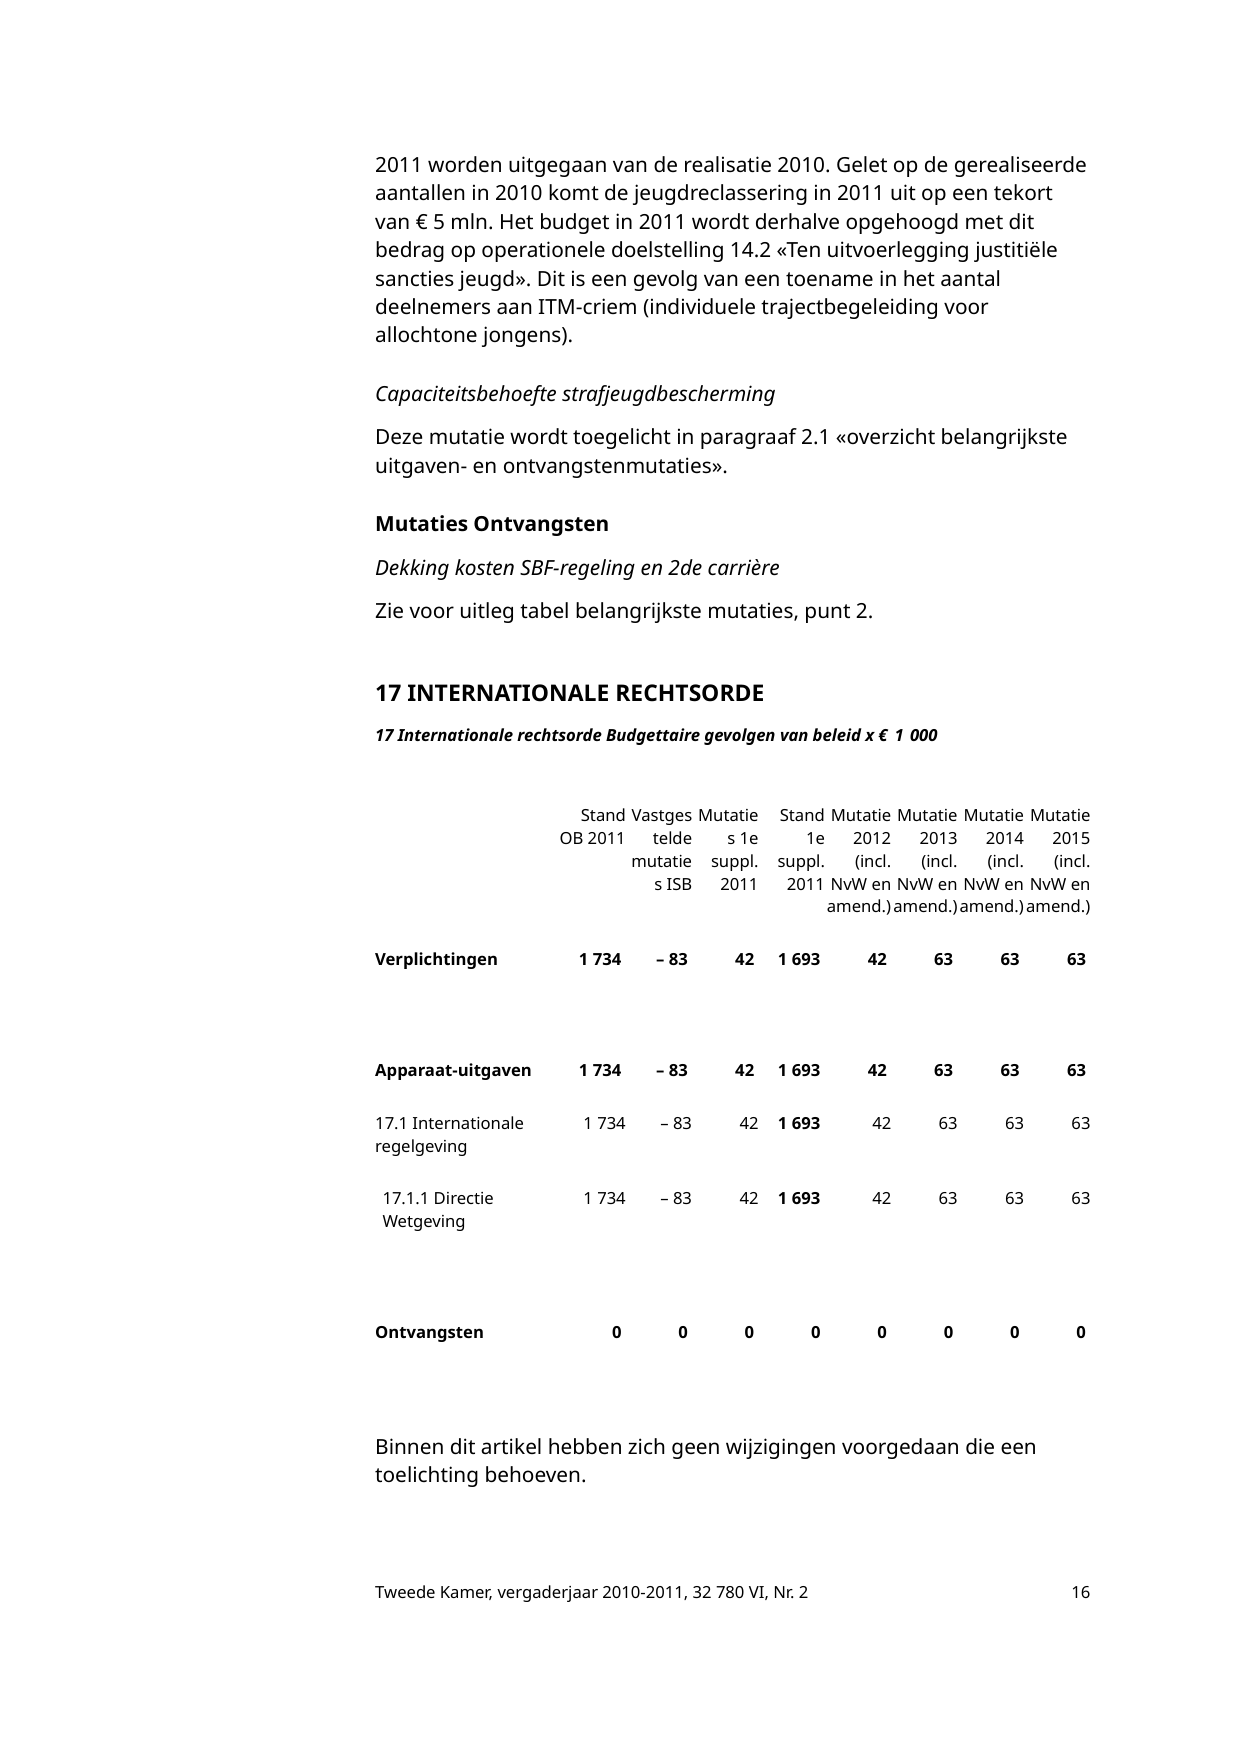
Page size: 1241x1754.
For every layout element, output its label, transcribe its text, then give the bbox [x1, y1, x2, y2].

text Mutaties Ontvangsten [375, 509, 1090, 538]
table_cell [957, 1000, 1024, 1059]
table_header [375, 804, 382, 948]
table_cell 42 [825, 1187, 891, 1262]
table_cell 0 [626, 1321, 692, 1373]
text 2011 worden uitgegaan van de realisatie 2010. Gelet op de gerealiseerde aantallen in 2010 komt de jeugdreclassering in 2011 uit op een tekort van € 5 mln. Het budget in 2011 wordt derhalve opgehoogd met dit bedrag op operationele doelstelling 14.2 «Ten uitvoerlegging justitiële sancties jeugd». Dit is een gevolg van een toename in het aantal deelnemers aan ITM-criem (individuele trajectbegeleiding voor allochtone jongens). [375, 150, 1090, 349]
subtitle 17 INTERNATIONALE RECHTSORDE [375, 677, 1090, 708]
table_cell 1 734 [559, 1111, 626, 1187]
table_cell 63 [1024, 1059, 1090, 1111]
table_cell [957, 1262, 1024, 1321]
text Deze mutatie wordt toegelicht in paragraaf 2.1 «overzicht belangrijkste uitgaven- en ontvangstenmutaties». [375, 422, 1090, 479]
table_cell 17.1.1 Directie Wetgeving [382, 1187, 559, 1262]
table_cell [891, 1000, 957, 1059]
table_cell [758, 1262, 824, 1321]
table_cell Ontvangsten [375, 1321, 559, 1373]
table_cell – 83 [626, 1187, 692, 1262]
table_header Mutatie 2015 (incl. NvW en amend.) [1024, 804, 1090, 948]
table_cell 1 693 [758, 948, 824, 1000]
table_cell [626, 1262, 692, 1321]
table_cell 1 693 [758, 1111, 824, 1187]
table_cell 42 [825, 1059, 891, 1111]
table_cell 42 [692, 1059, 758, 1111]
table_cell [559, 1262, 626, 1321]
text Binnen dit artikel hebben zich geen wijzigingen voorgedaan die een toelichting behoeven. [375, 1432, 1090, 1489]
table_header Stand OB 2011 [559, 804, 626, 948]
table_cell [626, 1000, 692, 1059]
table_cell 42 [692, 948, 758, 1000]
table_cell 42 [692, 1187, 758, 1262]
table_cell 63 [1024, 1111, 1090, 1187]
text 17 Internationale rechtsorde Budgettaire gevolgen van beleid x € 1 000 [375, 723, 1090, 746]
table_cell 0 [825, 1321, 891, 1373]
table_cell 42 [825, 948, 891, 1000]
table_cell 63 [1024, 1187, 1090, 1262]
table_cell 42 [692, 1111, 758, 1187]
table_cell 63 [891, 1187, 957, 1262]
table_header Mutatie 2013 (incl. NvW en amend.) [891, 804, 957, 948]
table_cell Apparaat-uitgaven [375, 1059, 559, 1111]
table_cell 63 [891, 1059, 957, 1111]
table_cell [382, 1262, 559, 1321]
table_cell 1 734 [559, 1059, 626, 1111]
table_cell [825, 1000, 891, 1059]
table_cell 63 [957, 1187, 1024, 1262]
table_cell [891, 1262, 957, 1321]
table_cell – 83 [626, 1111, 692, 1187]
table_cell 1 734 [559, 948, 626, 1000]
table_cell [1024, 1262, 1090, 1321]
table_cell 63 [891, 948, 957, 1000]
table_cell 0 [891, 1321, 957, 1373]
table_cell [375, 1187, 382, 1262]
table_cell Verplichtingen [375, 948, 559, 1000]
table_cell – 83 [626, 948, 692, 1000]
table_cell 63 [891, 1111, 957, 1187]
table_cell 0 [957, 1321, 1024, 1373]
table_cell [375, 1000, 382, 1059]
table_cell 1 693 [758, 1059, 824, 1111]
table_cell [692, 1262, 758, 1321]
text Capaciteitsbehoefte strafjeugdbescherming [375, 379, 1090, 407]
table_cell 63 [1024, 948, 1090, 1000]
table_cell 0 [758, 1321, 824, 1373]
table_cell [382, 1000, 559, 1059]
table_header Vastgestelde mutaties ISB [626, 804, 692, 948]
table_cell 63 [957, 1059, 1024, 1111]
table_cell – 83 [626, 1059, 692, 1111]
table_header Mutatie 2014 (incl. NvW en amend.) [957, 804, 1024, 948]
text Dekking kosten SBF-regeling en 2de carrière [375, 553, 1090, 581]
table_cell [1024, 1000, 1090, 1059]
table_cell [758, 1000, 824, 1059]
table_cell 0 [692, 1321, 758, 1373]
table_cell 0 [559, 1321, 626, 1373]
table_cell 1 734 [559, 1187, 626, 1262]
table_header Stand 1e suppl. 2011 [758, 804, 824, 948]
table_cell 63 [957, 1111, 1024, 1187]
table_header Mutatie 2012 (incl. NvW en amend.) [825, 804, 891, 948]
table_cell [692, 1000, 758, 1059]
table_cell 42 [825, 1111, 891, 1187]
table_cell 63 [957, 948, 1024, 1000]
table_cell 17.1 Internationale regelgeving [375, 1111, 559, 1187]
table_header [382, 804, 559, 948]
table_header Mutaties 1e suppl. 2011 [692, 804, 758, 948]
table_cell [825, 1262, 891, 1321]
table_cell 1 693 [758, 1187, 824, 1262]
table_cell 0 [1024, 1321, 1090, 1373]
text Zie voor uitleg tabel belangrijkste mutaties, punt 2. [375, 596, 1090, 625]
table_cell [375, 1262, 382, 1321]
table_cell [559, 1000, 626, 1059]
